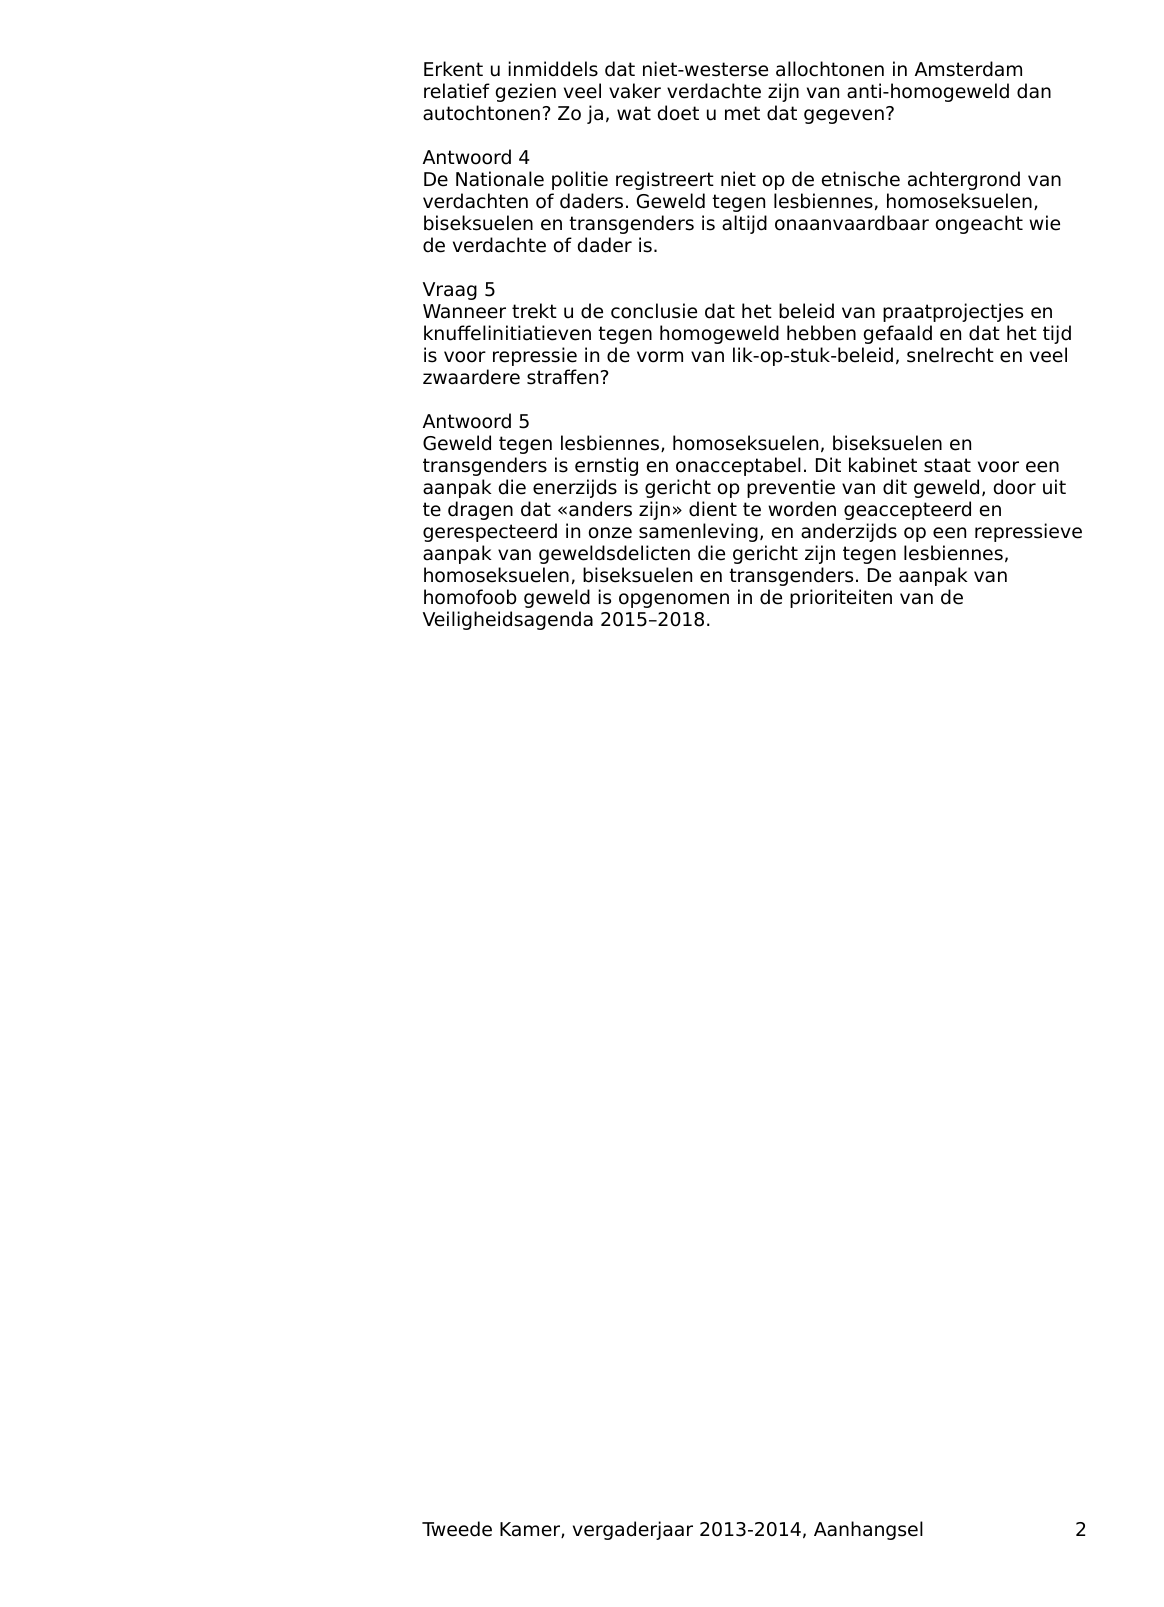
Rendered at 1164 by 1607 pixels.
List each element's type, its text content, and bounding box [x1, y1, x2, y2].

text Vraag 5 [422, 279, 1087, 301]
text Wanneer trekt u de conclusie dat het beleid van praatprojectjes en knuffelinitiatieven tegen homogeweld hebben gefaald en dat het tijd is voor repressie in de vorm van lik-op-stuk-beleid, snelrecht en veel zwaardere straffen? [422, 301, 1087, 389]
text Antwoord 5 [422, 411, 1087, 433]
text Antwoord 4 [422, 147, 1087, 169]
text Erkent u inmiddels dat niet-westerse allochtonen in Amsterdam relatief gezien veel vaker verdachte zijn van anti-homogeweld dan autochtonen? Zo ja, wat doet u met dat gegeven? [422, 59, 1087, 125]
text De Nationale politie registreert niet op de etnische achtergrond van verdachten of daders. Geweld tegen lesbiennes, homoseksuelen, biseksuelen en transgenders is altijd onaanvaardbaar ongeacht wie de verdachte of dader is. [422, 169, 1087, 257]
text Geweld tegen lesbiennes, homoseksuelen, biseksuelen en transgenders is ernstig en onacceptabel. Dit kabinet staat voor een aanpak die enerzijds is gericht op preventie van dit geweld, door uit te dragen dat «anders zijn» dient te worden geaccepteerd en gerespecteerd in onze samenleving, en anderzijds op een repressieve aanpak van geweldsdelicten die gericht zijn tegen lesbiennes, homoseksuelen, biseksuelen en transgenders. De aanpak van homofoob geweld is opgenomen in de prioriteiten van de Veiligheidsagenda 2015–2018. [422, 433, 1087, 631]
